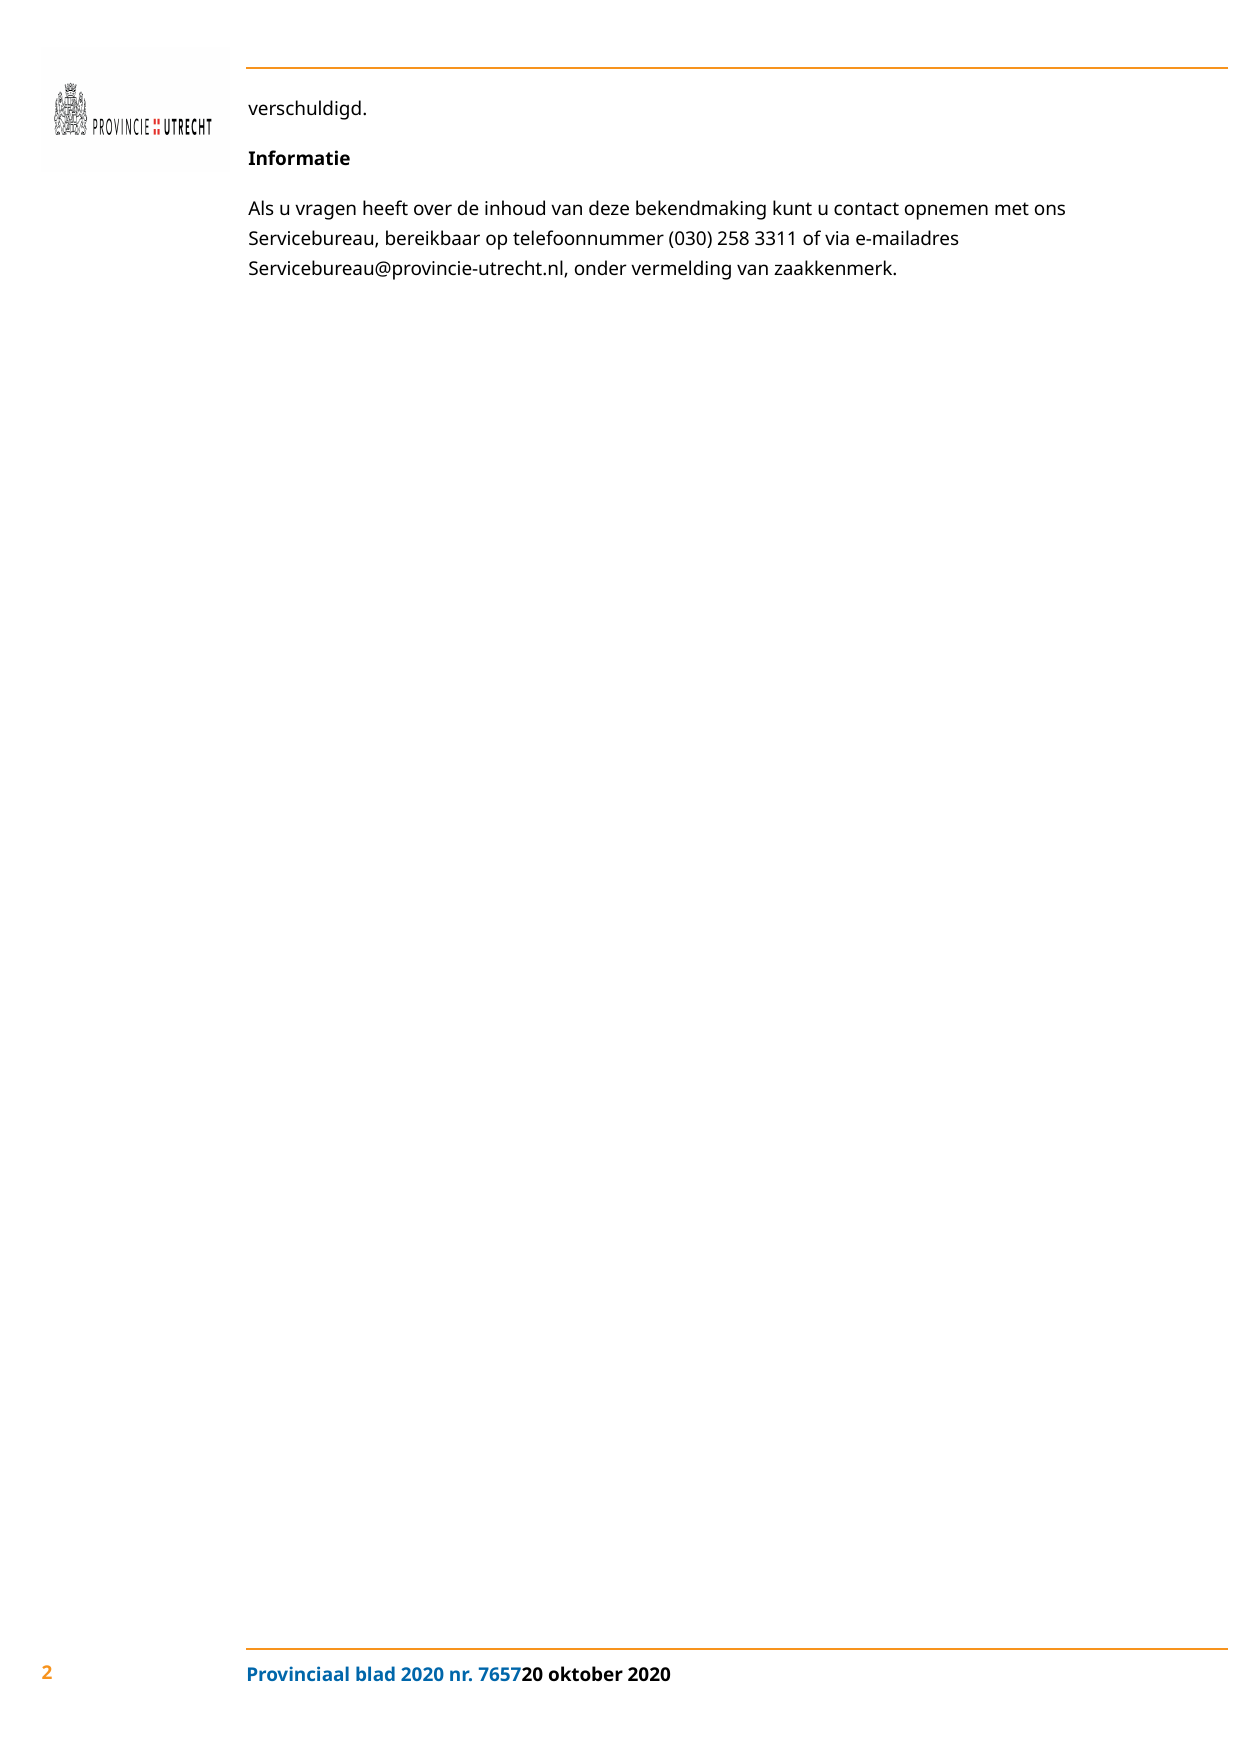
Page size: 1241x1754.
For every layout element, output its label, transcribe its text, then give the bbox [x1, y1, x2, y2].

picture [41, 47, 231, 172]
text Informatie [248, 145, 1152, 171]
text verschuldigd. [248, 95, 1152, 121]
text Als u vragen heeft over de inhoud van deze bekendmaking kunt u contact opnemen met ons Servicebureau, bereikbaar op telefoonnummer (030) 258 3311 of via e-mailadres Servicebureau@provincie-utrecht.nl, onder vermelding van zaakkenmerk. [248, 196, 1152, 281]
